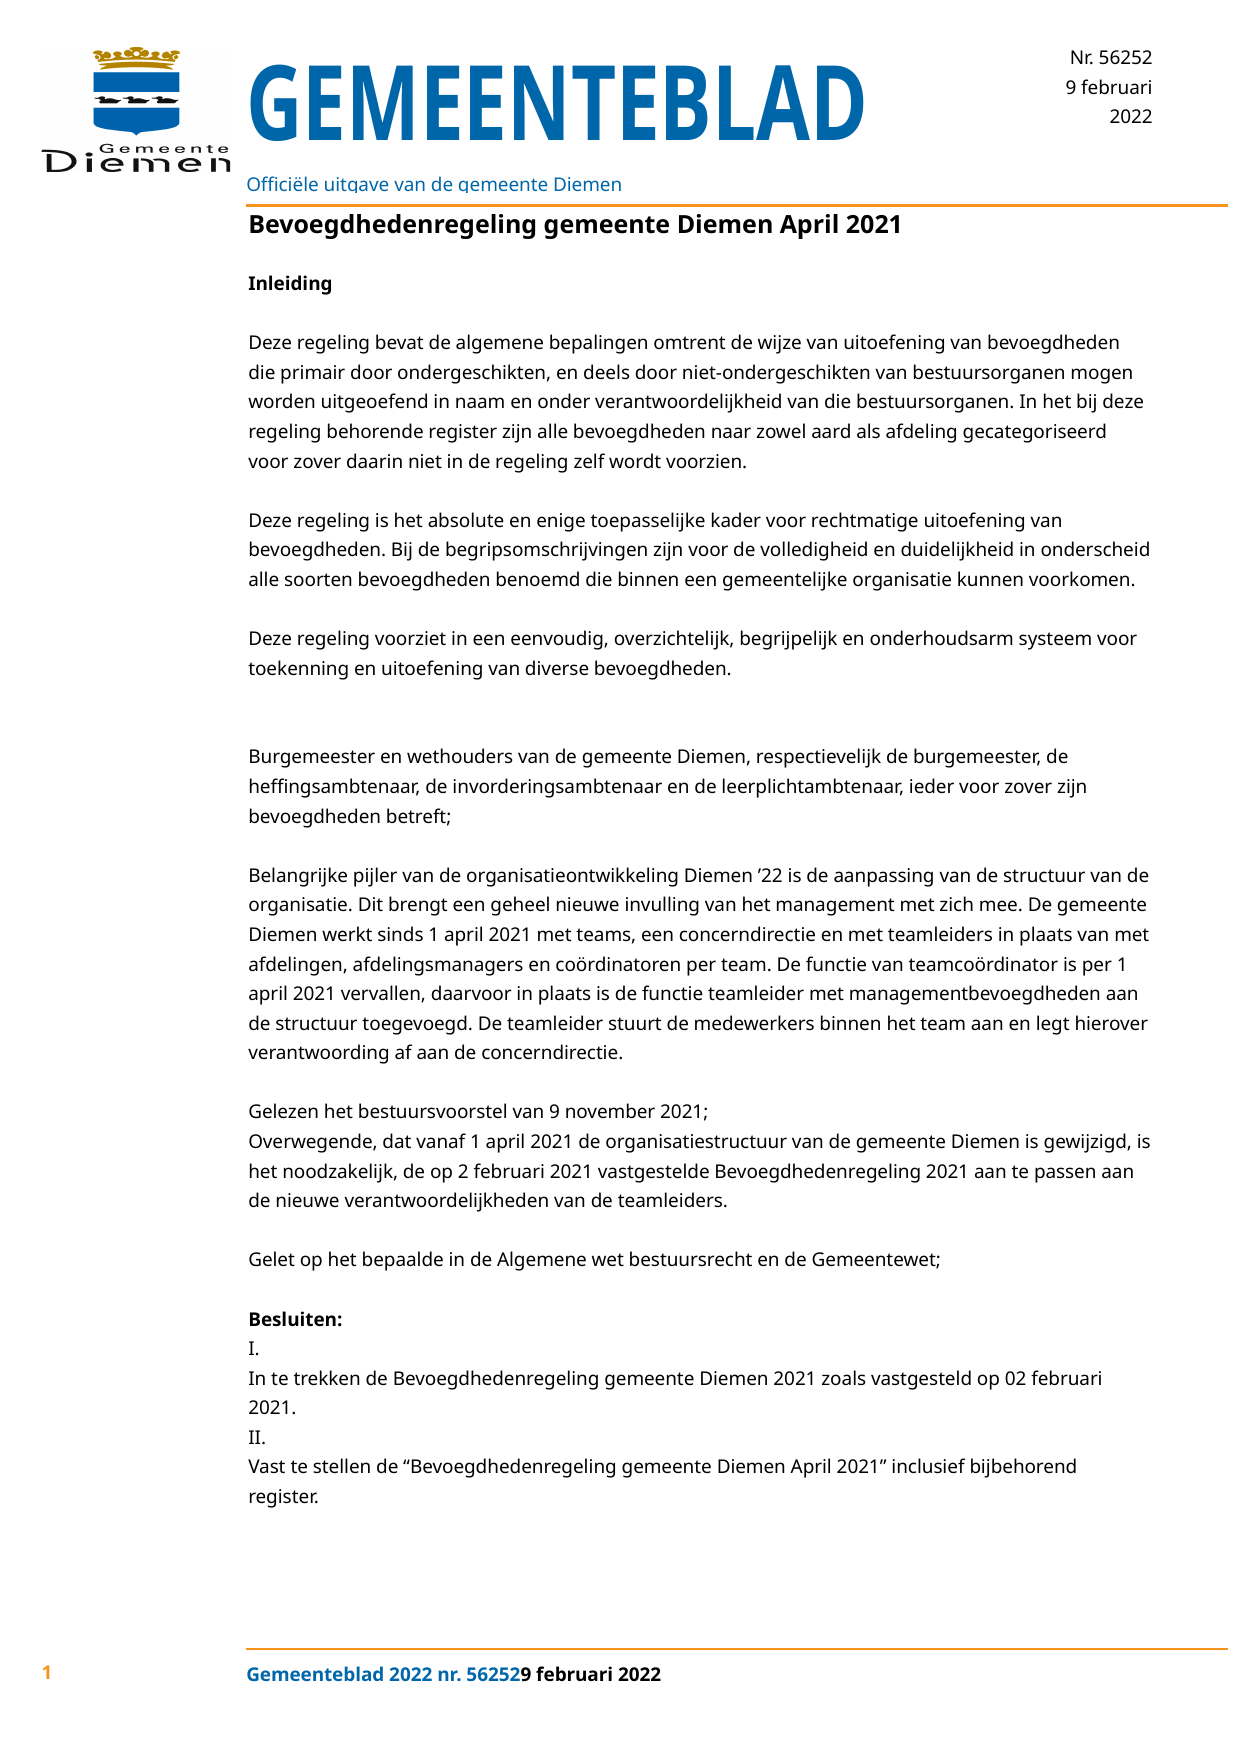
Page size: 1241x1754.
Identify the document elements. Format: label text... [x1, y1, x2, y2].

text Bevoegdhedenregeling gemeente Diemen April 2021 [248, 207, 1152, 241]
picture [41, 47, 231, 172]
text Gelet op het bepaalde in de Algemene wet bestuursrecht en de Gemeentewet; [248, 1247, 1152, 1272]
text II. [248, 1424, 1152, 1450]
text Besluiten: [248, 1306, 1152, 1331]
text Burgemeester en wethouders van de gemeente Diemen, respectievelijk de burgemeester, de heffingsambtenaar, de invorderingsambtenaar en de leerplichtambtenaar, ieder voor zover zijn bevoegdheden betreft; [248, 744, 1152, 828]
text Vast te stellen de “Bevoegdhedenregeling gemeente Diemen April 2021” inclusief bijbehorend register. [248, 1454, 1152, 1509]
text Gelezen het bestuursvoorstel van 9 november 2021; [248, 1099, 1152, 1124]
text Overwegende, dat vanaf 1 april 2021 de organisatiestructuur van de gemeente Diemen is gewijzigd, is het noodzakelijk, de op 2 februari 2021 vastgestelde Bevoegdhedenregeling 2021 aan te passen aan de nieuwe verantwoordelijkheden van de teamleiders. [248, 1128, 1152, 1213]
text I. [248, 1335, 1152, 1361]
text In te trekken de Bevoegdhedenregeling gemeente Diemen 2021 zoals vastgesteld op 02 februari 2021. [248, 1365, 1152, 1420]
text Belangrijke pijler van de organisatieontwikkeling Diemen ’22 is de aanpassing van de structuur van de organisatie. Dit brengt een geheel nieuwe invulling van het management met zich mee. De gemeente Diemen werkt sinds 1 april 2021 met teams, een concerndirectie en met teamleiders in plaats van met afdelingen, afdelingsmanagers en coördinatoren per team. De functie van teamcoördinator is per 1 april 2021 vervallen, daarvoor in plaats is de functie teamleider met managementbevoegdheden aan de structuur toegevoegd. De teamleider stuurt de medewerkers binnen het team aan en legt hierover verantwoording af aan de concerndirectie. [248, 862, 1152, 1065]
text Inleiding [248, 270, 1152, 296]
text Deze regeling voorziet in een eenvoudig, overzichtelijk, begrijpelijk en onderhoudsarm systeem voor toekenning en uitoefening van diverse bevoegdheden. [248, 625, 1152, 681]
text Deze regeling is het absolute en enige toepasselijke kader voor rechtmatige uitoefening van bevoegdheden. Bij de begripsomschrijvingen zijn voor de volledigheid en duidelijkheid in onderscheid alle soorten bevoegdheden benoemd die binnen een gemeentelijke organisatie kunnen voorkomen. [248, 507, 1152, 592]
text Deze regeling bevat de algemene bepalingen omtrent de wijze van uitoefening van bevoegdheden die primair door ondergeschikten, en deels door niet-ondergeschikten van bestuursorganen mogen worden uitgeoefend in naam en onder verantwoordelijkheid van die bestuursorganen. In het bij deze regeling behorende register zijn alle bevoegdheden naar zowel aard als afdeling gecategoriseerd voor zover daarin niet in de regeling zelf wordt voorzien. [248, 329, 1152, 473]
